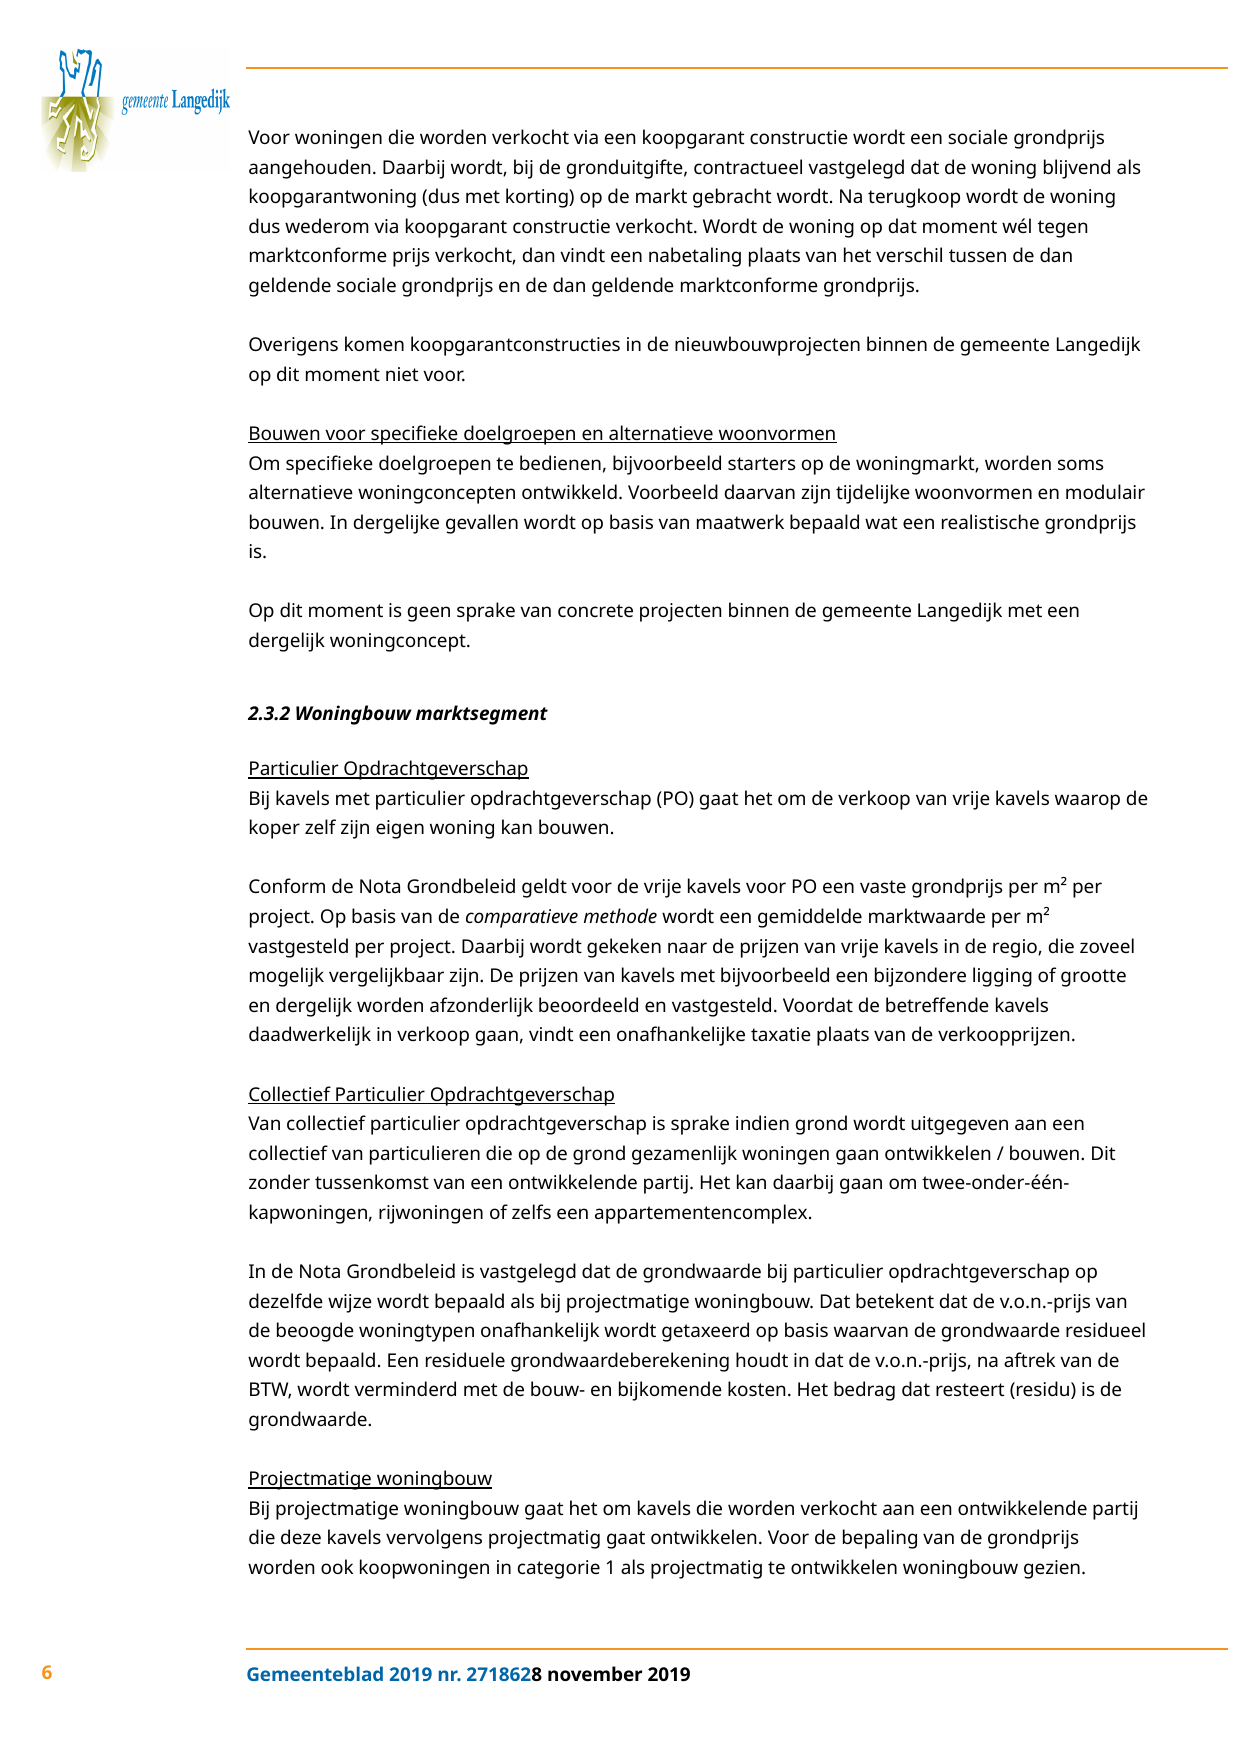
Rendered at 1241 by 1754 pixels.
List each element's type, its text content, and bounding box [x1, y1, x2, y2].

text Projectmatige woningbouw [248, 1465, 1152, 1491]
text Conform de Nota Grondbeleid geldt voor de vrije kavels voor PO een vaste grondprijs per m² per project. Op basis van de comparatieve methode wordt een gemiddelde marktwaarde per m² vastgesteld per project. Daarbij wordt gekeken naar de prijzen van vrije kavels in de regio, die zoveel mogelijk vergelijkbaar zijn. De prijzen van kavels met bijvoorbeeld een bijzondere ligging of grootte en dergelijk worden afzonderlijk beoordeeld en vastgesteld. Voordat de betreffende kavels daadwerkelijk in verkoop gaan, vindt een onafhankelijke taxatie plaats van de verkoopprijzen. [248, 874, 1152, 1047]
text Collectief Particulier Opdrachtgeverschap [248, 1081, 1152, 1106]
picture [41, 47, 231, 172]
text Voor woningen die worden verkocht via een koopgarant constructie wordt een sociale grondprijs aangehouden. Daarbij wordt, bij de gronduitgifte, contractueel vastgelegd dat de woning blijvend als koopgarantwoning (dus met korting) op de markt gebracht wordt. Na terugkoop wordt de woning dus wederom via koopgarant constructie verkocht. Wordt de woning op dat moment wél tegen marktconforme prijs verkocht, dan vindt een nabetaling plaats van het verschil tussen de dan geldende sociale grondprijs en de dan geldende marktconforme grondprijs. [248, 124, 1152, 298]
text Van collectief particulier opdrachtgeverschap is sprake indien grond wordt uitgegeven aan een collectief van particulieren die op de grond gezamenlijk woningen gaan ontwikkelen / bouwen. Dit zonder tussenkomst van een ontwikkelende partij. Het kan daarbij gaan om twee-onder-één-kapwoningen, rijwoningen of zelfs een appartementencomplex. [248, 1110, 1152, 1225]
text 2.3.2 Woningbouw marktsegment [248, 700, 1152, 726]
text Particulier Opdrachtgeverschap [248, 755, 1152, 781]
text Bij kavels met particulier opdrachtgeverschap (PO) gaat het om de verkoop van vrije kavels waarop de koper zelf zijn eigen woning kan bouwen. [248, 785, 1152, 840]
text In de Nota Grondbeleid is vastgelegd dat de grondwaarde bij particulier opdrachtgeverschap op dezelfde wijze wordt bepaald als bij projectmatige woningbouw. Dat betekent dat de v.o.n.-prijs van de beoogde woningtypen onafhankelijk wordt getaxeerd op basis waarvan de grondwaarde residueel wordt bepaald. Een residuele grondwaardeberekening houdt in dat de v.o.n.-prijs, na aftrek van de BTW, wordt verminderd met de bouw- en bijkomende kosten. Het bedrag dat resteert (residu) is de grondwaarde. [248, 1258, 1152, 1432]
text Op dit moment is geen sprake van concrete projecten binnen de gemeente Langedijk met een dergelijk woningconcept. [248, 598, 1152, 653]
text Bij projectmatige woningbouw gaat het om kavels die worden verkocht aan een ontwikkelende partij die deze kavels vervolgens projectmatig gaat ontwikkelen. Voor de bepaling van de grondprijs worden ook koopwoningen in categorie 1 als projectmatig te ontwikkelen woningbouw gezien. [248, 1495, 1152, 1580]
text Overigens komen koopgarantconstructies in de nieuwbouwprojecten binnen de gemeente Langedijk op dit moment niet voor. [248, 331, 1152, 387]
text Bouwen voor specifieke doelgroepen en alternatieve woonvormen [248, 420, 1152, 446]
text Om specifieke doelgroepen te bedienen, bijvoorbeeld starters op de woningmarkt, worden soms alternatieve woningconcepten ontwikkeld. Voorbeeld daarvan zijn tijdelijke woonvormen en modulair bouwen. In dergelijke gevallen wordt op basis van maatwerk bepaald wat een realistische grondprijs is. [248, 450, 1152, 564]
